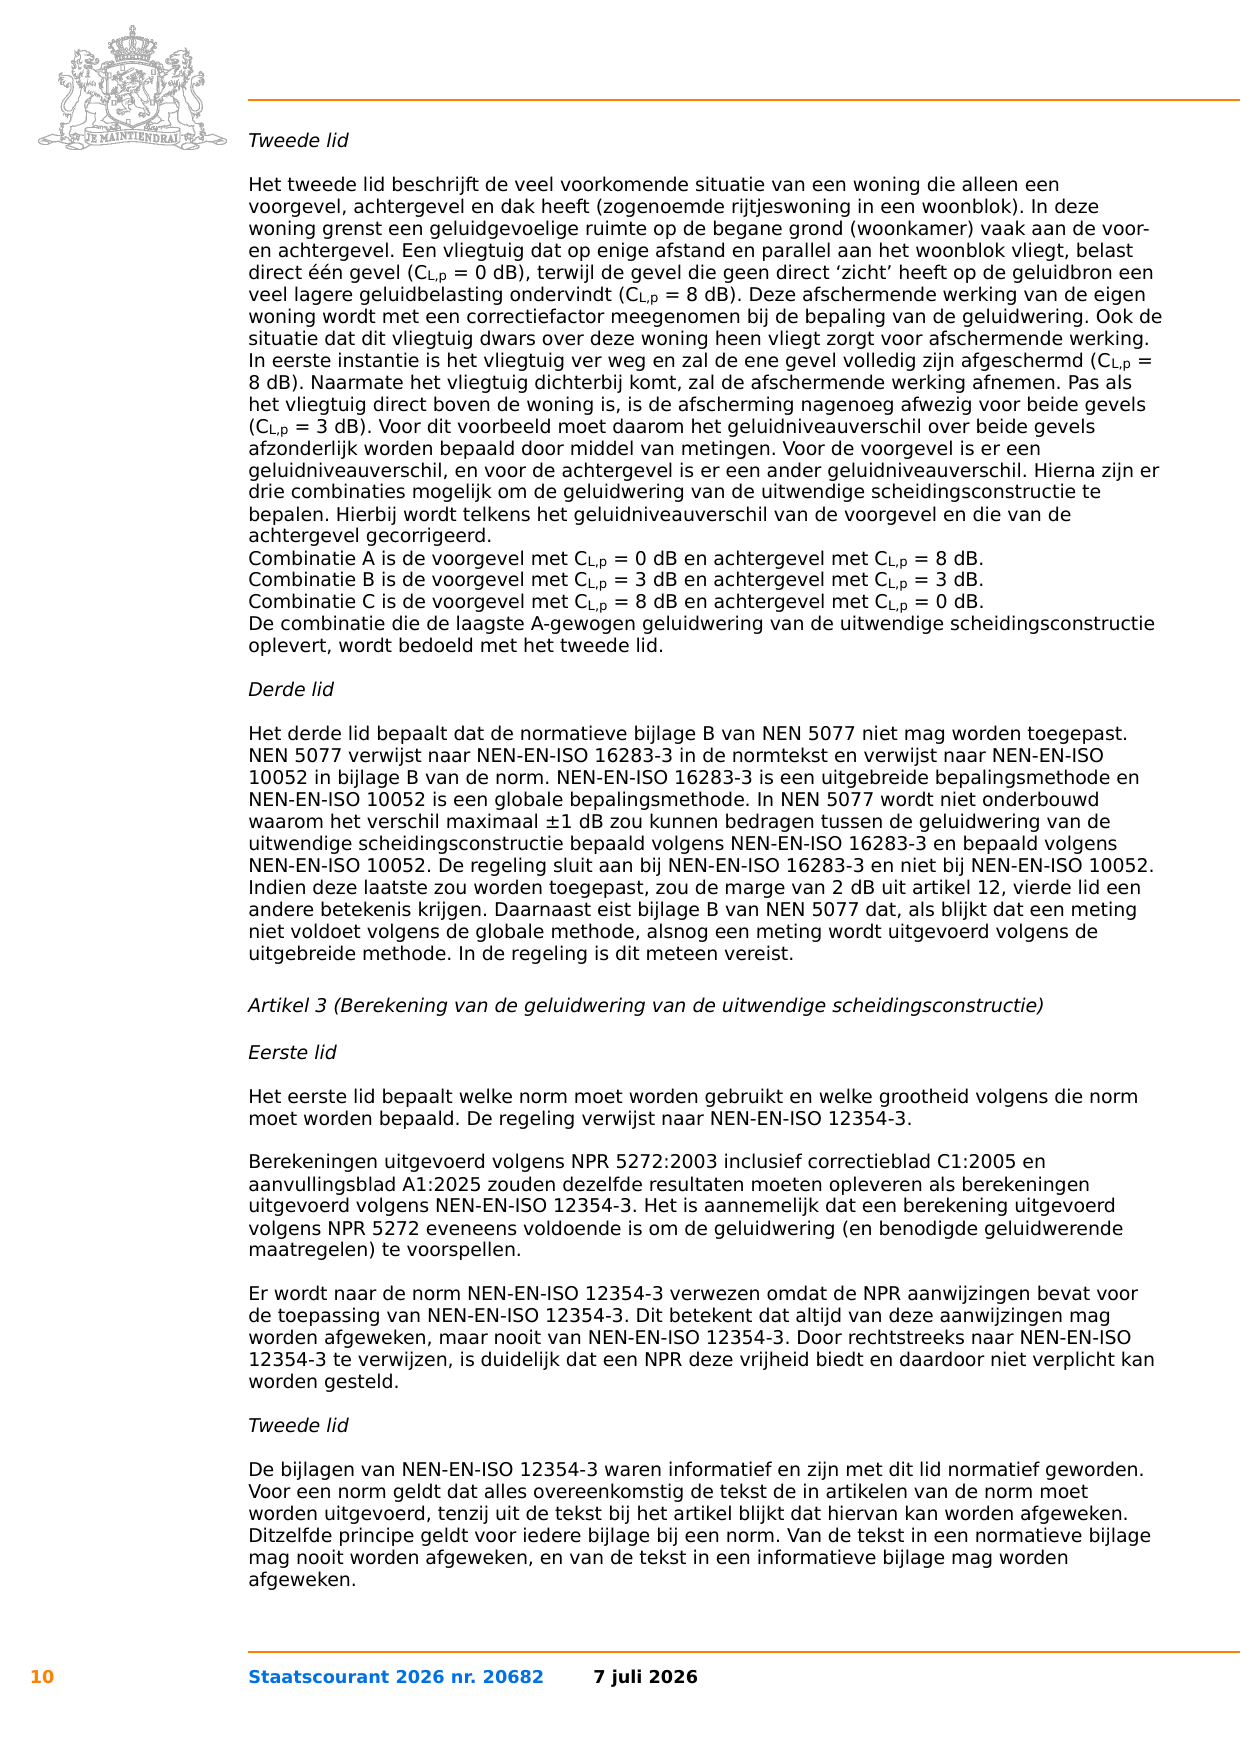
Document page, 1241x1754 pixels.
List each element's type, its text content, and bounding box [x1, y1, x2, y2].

subtitle Tweede lid [248, 130, 1163, 152]
subtitle Tweede lid [248, 1415, 1163, 1437]
text Combinatie A is de voorgevel met CL,p = 0 dB en achtergevel met CL,p = 8 dB. [248, 547, 1163, 569]
subtitle Eerste lid [248, 1042, 1163, 1064]
text Combinatie B is de voorgevel met CL,p = 3 dB en achtergevel met CL,p = 3 dB. [248, 569, 1163, 591]
text Het eerste lid bepaalt welke norm moet worden gebruikt en welke grootheid volgens die norm moet worden bepaald. De regeling verwijst naar NEN-EN-ISO 12354-3. [248, 1086, 1163, 1129]
text Combinatie C is de voorgevel met CL,p = 8 dB en achtergevel met CL,p = 0 dB. [248, 591, 1163, 613]
text Het derde lid bepaalt dat de normatieve bijlage B van NEN 5077 niet mag worden toegepast. NEN 5077 verwijst naar NEN-EN-ISO 16283-3 in de normtekst en verwijst naar NEN-EN-ISO 10052 in bijlage B van de norm. NEN-EN-ISO 16283-3 is een uitgebreide bepalingsmethode en NEN-EN-ISO 10052 is een globale bepalingsmethode. In NEN 5077 wordt niet onderbouwd waarom het verschil maximaal ±1 dB zou kunnen bedragen tussen de geluidwering van de uitwendige scheidingsconstructie bepaald volgens NEN-EN-ISO 16283-3 en bepaald volgens NEN-EN-ISO 10052. De regeling sluit aan bij NEN-EN-ISO 16283-3 en niet bij NEN-EN-ISO 10052. Indien deze laatste zou worden toegepast, zou de marge van 2 dB uit artikel 12, vierde lid een andere betekenis krijgen. Daarnaast eist bijlage B van NEN 5077 dat, als blijkt dat een meting niet voldoet volgens de globale methode, alsnog een meting wordt uitgevoerd volgens de uitgebreide methode. In de regeling is dit meteen vereist. [248, 723, 1163, 965]
text Er wordt naar de norm NEN-EN-ISO 12354-3 verwezen omdat de NPR aanwijzingen bevat voor de toepassing van NEN-EN-ISO 12354-3. Dit betekent dat altijd van deze aanwijzingen mag worden afgeweken, maar nooit van NEN-EN-ISO 12354-3. Door rechtstreeks naar NEN-EN-ISO 12354-3 te verwijzen, is duidelijk dat een NPR deze vrijheid biedt en daardoor niet verplicht kan worden gesteld. [248, 1283, 1163, 1393]
subtitle Artikel 3 (Berekening van de geluidwering van de uitwendige scheidingsconstructie) [248, 995, 1163, 1017]
picture [38, 25, 227, 150]
text De bijlagen van NEN-EN-ISO 12354-3 waren informatief en zijn met dit lid normatief geworden. Voor een norm geldt dat alles overeenkomstig de tekst de in artikelen van de norm moet worden uitgevoerd, tenzij uit de tekst bij het artikel blijkt dat hiervan kan worden afgeweken. Ditzelfde principe geldt voor iedere bijlage bij een norm. Van de tekst in een normatieve bijlage mag nooit worden afgeweken, en van de tekst in een informatieve bijlage mag worden afgeweken. [248, 1459, 1163, 1591]
text De combinatie die de laagste A-gewogen geluidwering van de uitwendige scheidingsconstructie oplevert, wordt bedoeld met het tweede lid. [248, 613, 1163, 657]
text Berekeningen uitgevoerd volgens NPR 5272:2003 inclusief correctieblad C1:2005 en aanvullingsblad A1:2025 zouden dezelfde resultaten moeten opleveren als berekeningen uitgevoerd volgens NEN-EN-ISO 12354-3. Het is aannemelijk dat een berekening uitgevoerd volgens NPR 5272 eveneens voldoende is om de geluidwering (en benodigde geluidwerende maatregelen) te voorspellen. [248, 1151, 1163, 1261]
subtitle Derde lid [248, 679, 1163, 701]
text Het tweede lid beschrijft de veel voorkomende situatie van een woning die alleen een voorgevel, achtergevel en dak heeft (zogenoemde rijtjeswoning in een woonblok). In deze woning grenst een geluidgevoelige ruimte op de begane grond (woonkamer) vaak aan de voor- en achtergevel. Een vliegtuig dat op enige afstand en parallel aan het woonblok vliegt, belast direct één gevel (CL,p = 0 dB), terwijl de gevel die geen direct ‘zicht’ heeft op de geluidbron een veel lagere geluidbelasting ondervindt (CL,p = 8 dB). Deze afschermende werking van de eigen woning wordt met een correctiefactor meegenomen bij de bepaling van de geluidwering. Ook de situatie dat dit vliegtuig dwars over deze woning heen vliegt zorgt voor afschermende werking. In eerste instantie is het vliegtuig ver weg en zal de ene gevel volledig zijn afgeschermd (CL,p = 8 dB). Naarmate het vliegtuig dichterbij komt, zal de afschermende werking afnemen. Pas als het vliegtuig direct boven de woning is, is de afscherming nagenoeg afwezig voor beide gevels (CL,p = 3 dB). Voor dit voorbeeld moet daarom het geluidniveauverschil over beide gevels afzonderlijk worden bepaald door middel van metingen. Voor de voorgevel is er een geluidniveauverschil, en voor de achtergevel is er een ander geluidniveauverschil. Hierna zijn er drie combinaties mogelijk om de geluidwering van de uitwendige scheidingsconstructie te bepalen. Hierbij wordt telkens het geluidniveauverschil van de voorgevel en die van de achtergevel gecorrigeerd. [248, 174, 1163, 547]
